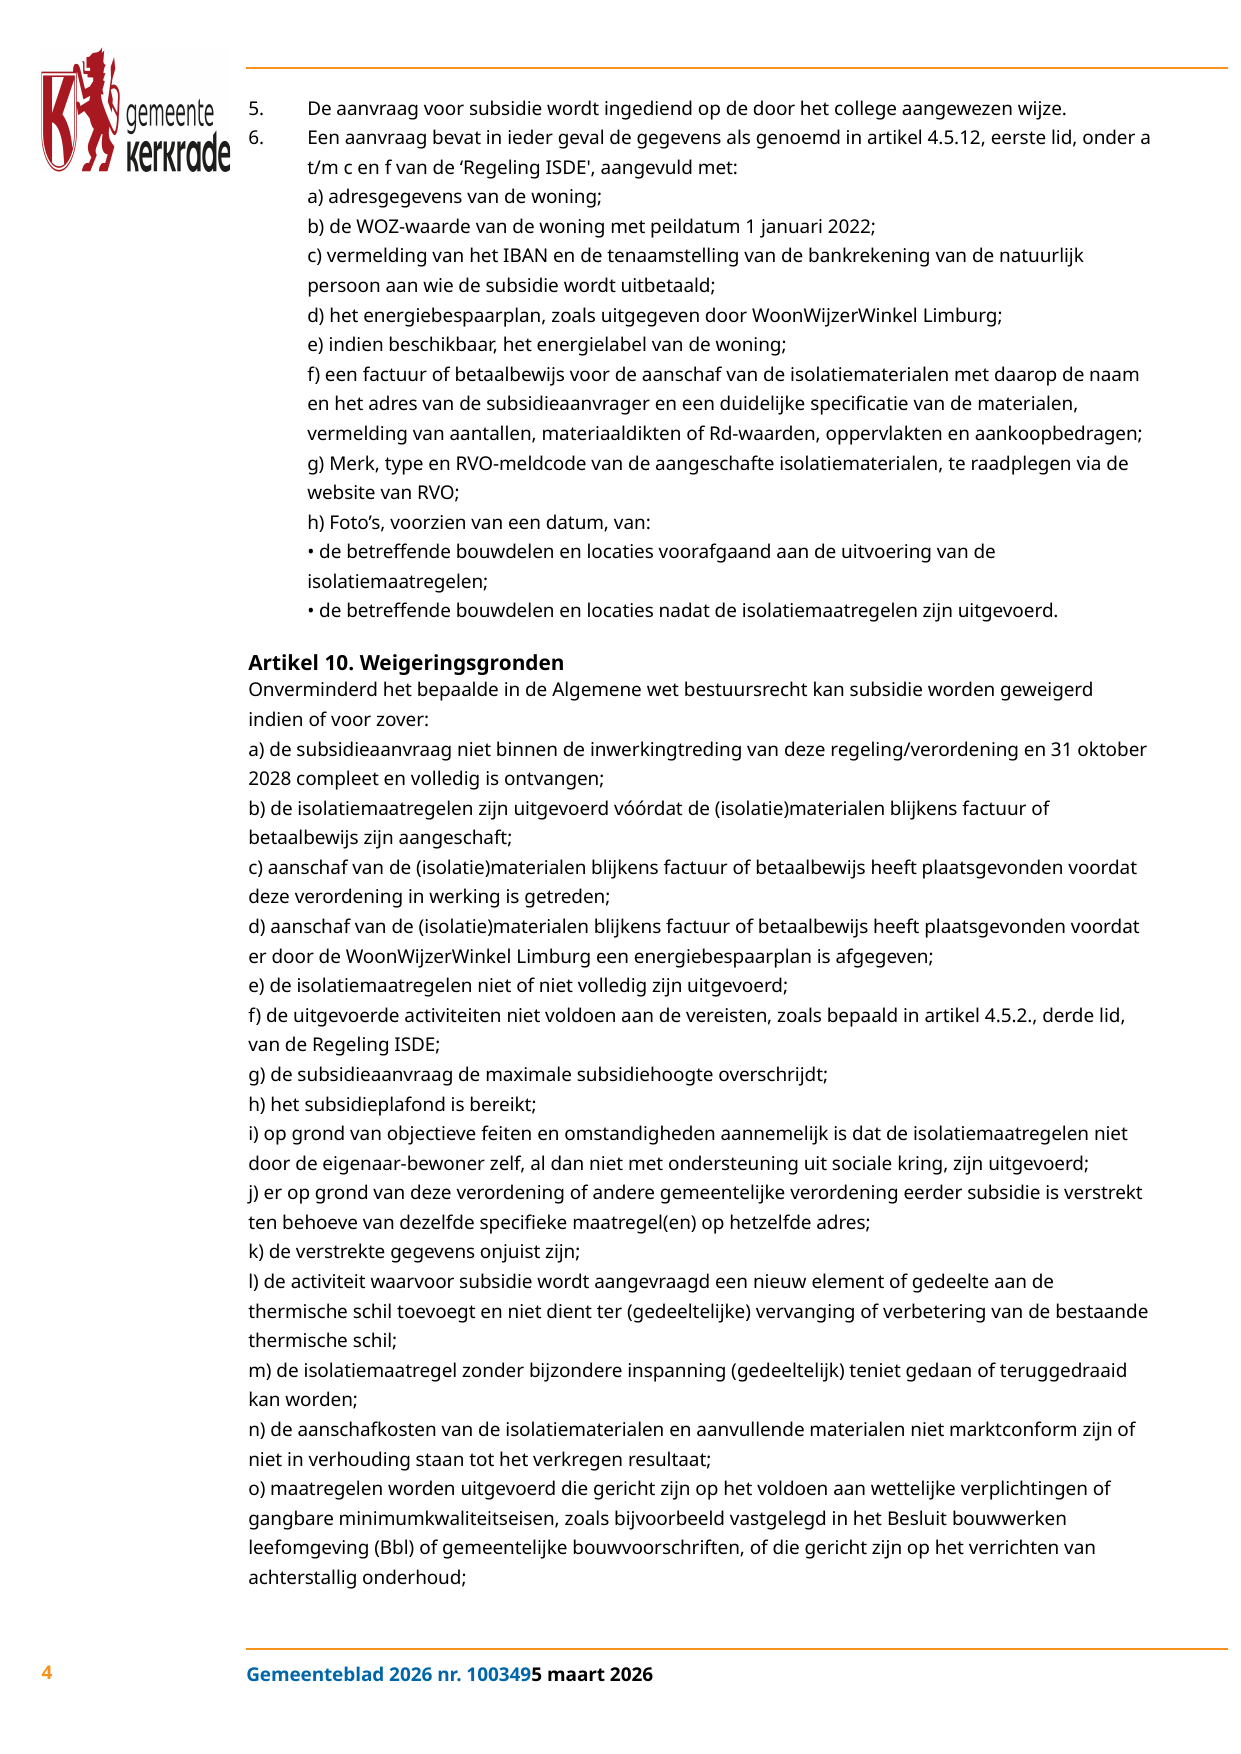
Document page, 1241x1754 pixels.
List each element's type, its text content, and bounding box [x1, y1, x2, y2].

list a) adresgegevens van de woning; [248, 183, 1152, 209]
list f) een factuur of betaalbewijs voor de aanschaf van de isolatiematerialen met daarop de naam en het adres van de subsidieaanvrager en een duidelijke specificatie van de materialen, vermelding van aantallen, materiaaldikten of Rd-waarden, oppervlakten en aankoopbedragen; [248, 361, 1152, 446]
text j) er op grond van deze verordening of andere gemeentelijke verordening eerder subsidie is verstrekt ten behoeve van dezelfde specifieke maatregel(en) op hetzelfde adres; [248, 1179, 1152, 1235]
text i) op grond van objectieve feiten en omstandigheden aannemelijk is dat de isolatiemaatregelen niet door de eigenaar-bewoner zelf, al dan niet met ondersteuning uit sociale kring, zijn uitgevoerd; [248, 1120, 1152, 1176]
text a) de subsidieaanvraag niet binnen de inwerkingtreding van deze regeling/verordening en 31 oktober 2028 compleet en volledig is ontvangen; [248, 736, 1152, 791]
text l) de activiteit waarvoor subsidie wordt aangevraagd een nieuw element of gedeelte aan de thermische schil toevoegt en niet dient ter (gedeeltelijke) vervanging of verbetering van de bestaande thermische schil; [248, 1268, 1152, 1353]
picture [41, 47, 231, 172]
list h) Foto’s, voorzien van een datum, van: [248, 509, 1152, 535]
list g) Merk, type en RVO-meldcode van de aangeschafte isolatiematerialen, te raadplegen via de website van RVO; [248, 450, 1152, 505]
text k) de verstrekte gegevens onjuist zijn; [248, 1239, 1152, 1264]
text d) aanschaf van de (isolatie)materialen blijkens factuur of betaalbewijs heeft plaatsgevonden voordat er door de WoonWijzerWinkel Limburg een energiebespaarplan is afgegeven; [248, 913, 1152, 968]
text o) maatregelen worden uitgevoerd die gericht zijn op het voldoen aan wettelijke verplichtingen of gangbare minimumkwaliteitseisen, zoals bijvoorbeeld vastgelegd in het Besluit bouwwerken leefomgeving (Bbl) of gemeentelijke bouwvoorschriften, of die gericht zijn op het verrichten van achterstallig onderhoud; [248, 1475, 1152, 1590]
list c) vermelding van het IBAN en de tenaamstelling van de bankrekening van de natuurlijk persoon aan wie de subsidie wordt uitbetaald; [248, 243, 1152, 298]
text e) de isolatiemaatregelen niet of niet volledig zijn uitgevoerd; [248, 972, 1152, 998]
list b) de WOZ-waarde van de woning met peildatum 1 januari 2022; [248, 213, 1152, 239]
text Artikel 10. Weigeringsgronden [248, 648, 1152, 677]
list • de betreffende bouwdelen en locaties nadat de isolatiemaatregelen zijn uitgevoerd. [248, 598, 1152, 623]
text g) de subsidieaanvraag de maximale subsidiehoogte overschrijdt; [248, 1061, 1152, 1087]
text n) de aanschafkosten van de isolatiematerialen en aanvullende materialen niet marktconform zijn of niet in verhouding staan tot het verkregen resultaat; [248, 1416, 1152, 1471]
text f) de uitgevoerde activiteiten niet voldoen aan de vereisten, zoals bepaald in artikel 4.5.2., derde lid, van de Regeling ISDE; [248, 1002, 1152, 1057]
text Onverminderd het bepaalde in de Algemene wet bestuursrecht kan subsidie worden geweigerd indien of voor zover: [248, 677, 1152, 732]
list De aanvraag voor subsidie wordt ingediend op de door het college aangewezen wijze. [248, 95, 1152, 121]
list • de betreffende bouwdelen en locaties voorafgaand aan de uitvoering van de isolatiemaatregelen; [248, 538, 1152, 594]
text m) de isolatiemaatregel zonder bijzondere inspanning (gedeeltelijk) teniet gedaan of teruggedraaid kan worden; [248, 1357, 1152, 1412]
list Een aanvraag bevat in ieder geval de gegevens als genoemd in artikel 4.5.12, eerste lid, onder a t/m c en f van de ‘Regeling ISDE', aangevuld met: [248, 124, 1152, 180]
list d) het energiebespaarplan, zoals uitgegeven door WoonWijzerWinkel Limburg; [248, 302, 1152, 328]
text c) aanschaf van de (isolatie)materialen blijkens factuur of betaalbewijs heeft plaatsgevonden voordat deze verordening in werking is getreden; [248, 854, 1152, 909]
list e) indien beschikbaar, het energielabel van de woning; [248, 331, 1152, 357]
text b) de isolatiemaatregelen zijn uitgevoerd vóórdat de (isolatie)materialen blijkens factuur of betaalbewijs zijn aangeschaft; [248, 795, 1152, 850]
text h) het subsidieplafond is bereikt; [248, 1091, 1152, 1116]
